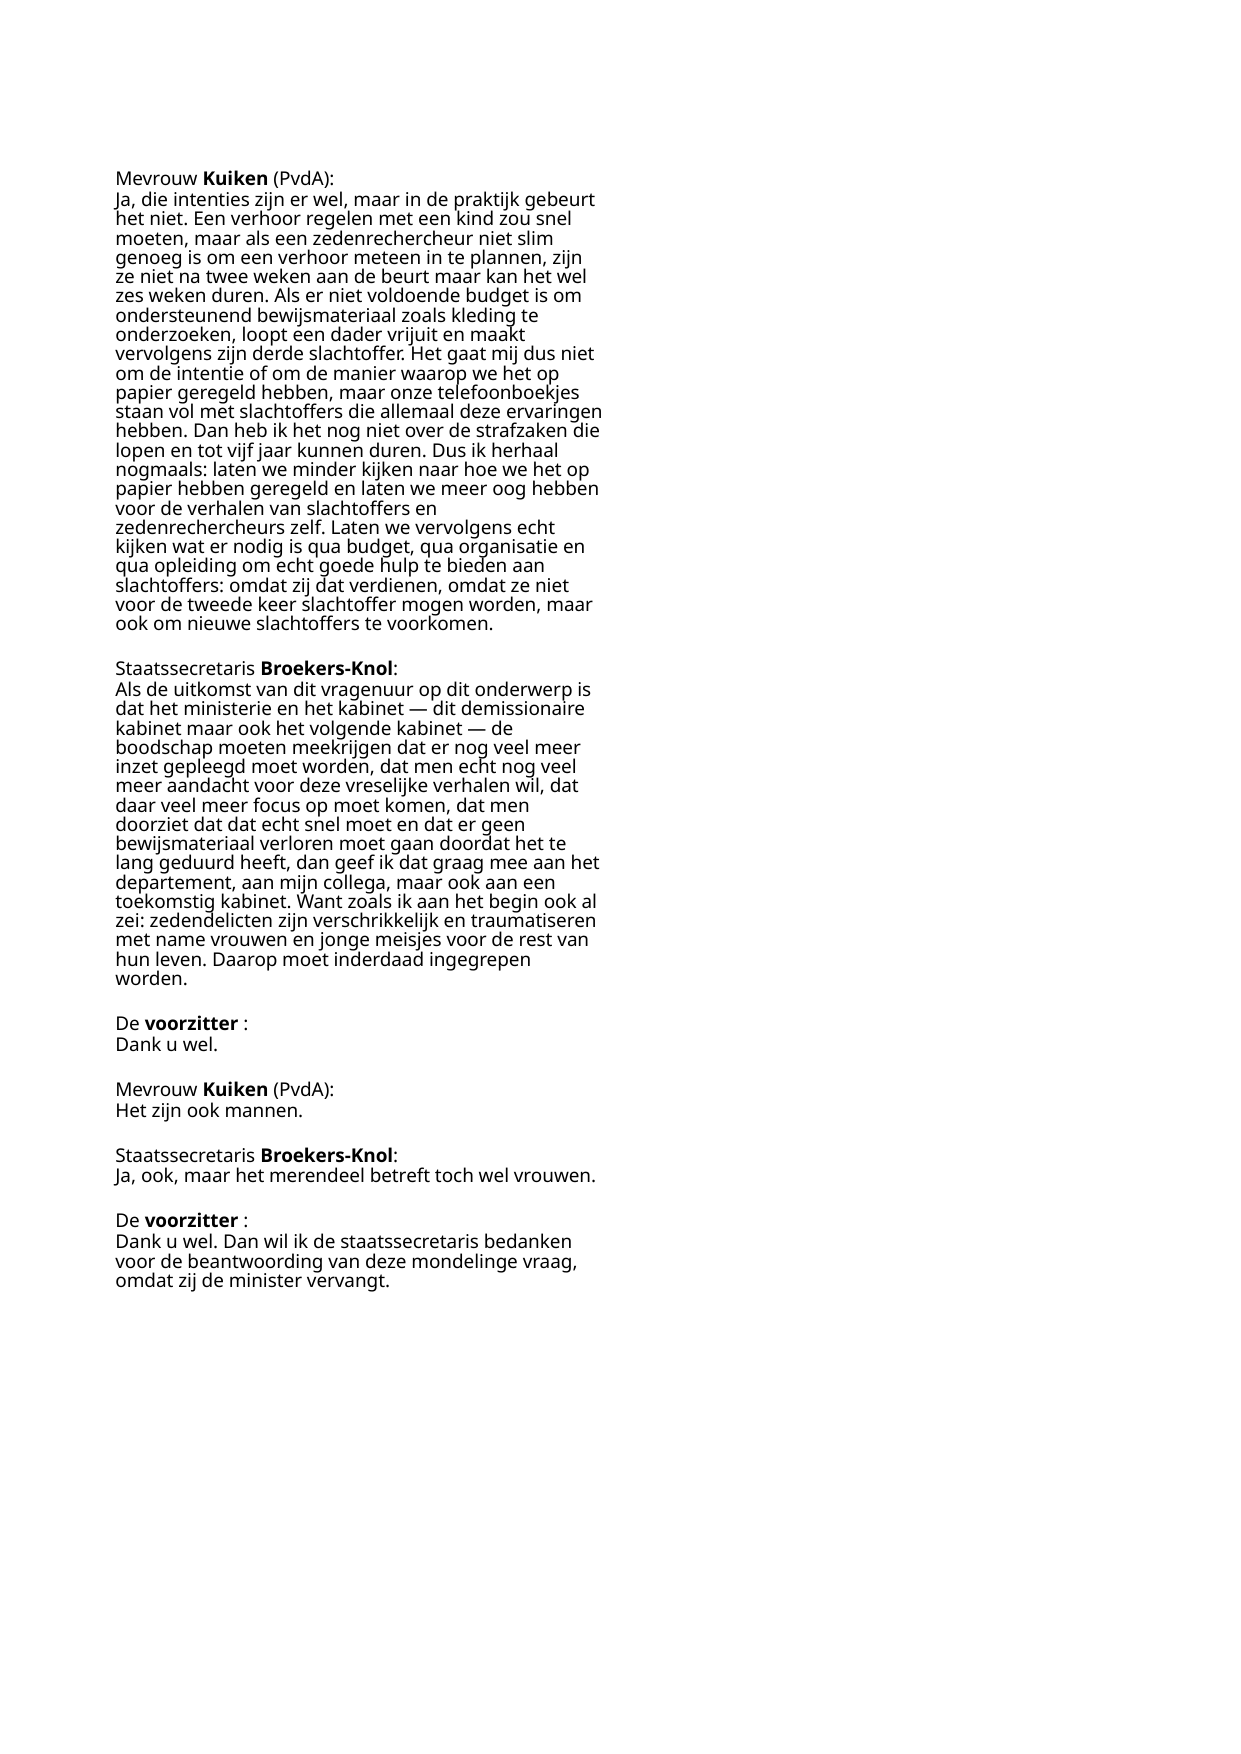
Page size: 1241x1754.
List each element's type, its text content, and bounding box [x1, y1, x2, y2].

text Staatssecretaris Broekers-Knol: [115, 1142, 605, 1167]
text Ja, die intenties zijn er wel, maar in de praktijk gebeurt het niet. Een verhoor regelen met een kind zou snel moeten, maar als een zedenrechercheur niet slim genoeg is om een verhoor meteen in te plannen, zijn ze niet na twee weken aan de beurt maar kan het wel zes weken duren. Als er niet voldoende budget is om ondersteunend bewijsmateriaal zoals kleding te onderzoeken, loopt een dader vrijuit en maakt vervolgens zijn derde slachtoffer. Het gaat mij dus niet om de intentie of om de manier waarop we het op papier geregeld hebben, maar onze telefoonboekjes staan vol met slachtoffers die allemaal deze ervaringen hebben. Dan heb ik het nog niet over de strafzaken die lopen en tot vijf jaar kunnen duren. Dus ik herhaal nogmaals: laten we minder kijken naar hoe we het op papier hebben geregeld en laten we meer oog hebben voor de verhalen van slachtoffers en zedenrechercheurs zelf. Laten we vervolgens echt kijken wat er nodig is qua budget, qua organisatie en qua opleiding om echt goede hulp te bieden aan slachtoffers: omdat zij dat verdienen, omdat ze niet voor de tweede keer slachtoffer mogen worden, maar ook om nieuwe slachtoffers te voorkomen. [115, 191, 605, 634]
text De voorzitter : [115, 1208, 605, 1233]
text Mevrouw Kuiken (PvdA): [115, 165, 605, 191]
text Dank u wel. [115, 1036, 605, 1055]
text Ja, ook, maar het merendeel betreft toch wel vrouwen. [115, 1167, 605, 1187]
text De voorzitter : [115, 1010, 605, 1036]
text Mevrouw Kuiken (PvdA): [115, 1076, 605, 1102]
text Dank u wel. Dan wil ik de staatssecretaris bedanken voor de beantwoording van deze mondelinge vraag, omdat zij de minister vervangt. [115, 1233, 605, 1291]
text Staatssecretaris Broekers-Knol: [115, 655, 605, 681]
text Het zijn ook mannen. [115, 1102, 605, 1121]
text Als de uitkomst van dit vragenuur op dit onderwerp is dat het ministerie en het kabinet — dit demissionaire kabinet maar ook het volgende kabinet — de boodschap moeten meekrijgen dat er nog veel meer inzet gepleegd moet worden, dat men echt nog veel meer aandacht voor deze vreselijke verhalen wil, dat daar veel meer focus op moet komen, dat men doorziet dat dat echt snel moet en dat er geen bewijsmateriaal verloren moet gaan doordat het te lang geduurd heeft, dan geef ik dat graag mee aan het departement, aan mijn collega, maar ook aan een toekomstig kabinet. Want zoals ik aan het begin ook al zei: zedendelicten zijn verschrikkelijk en traumatiseren met name vrouwen en jonge meisjes voor de rest van hun leven. Daarop moet inderdaad ingegrepen worden. [115, 681, 605, 989]
